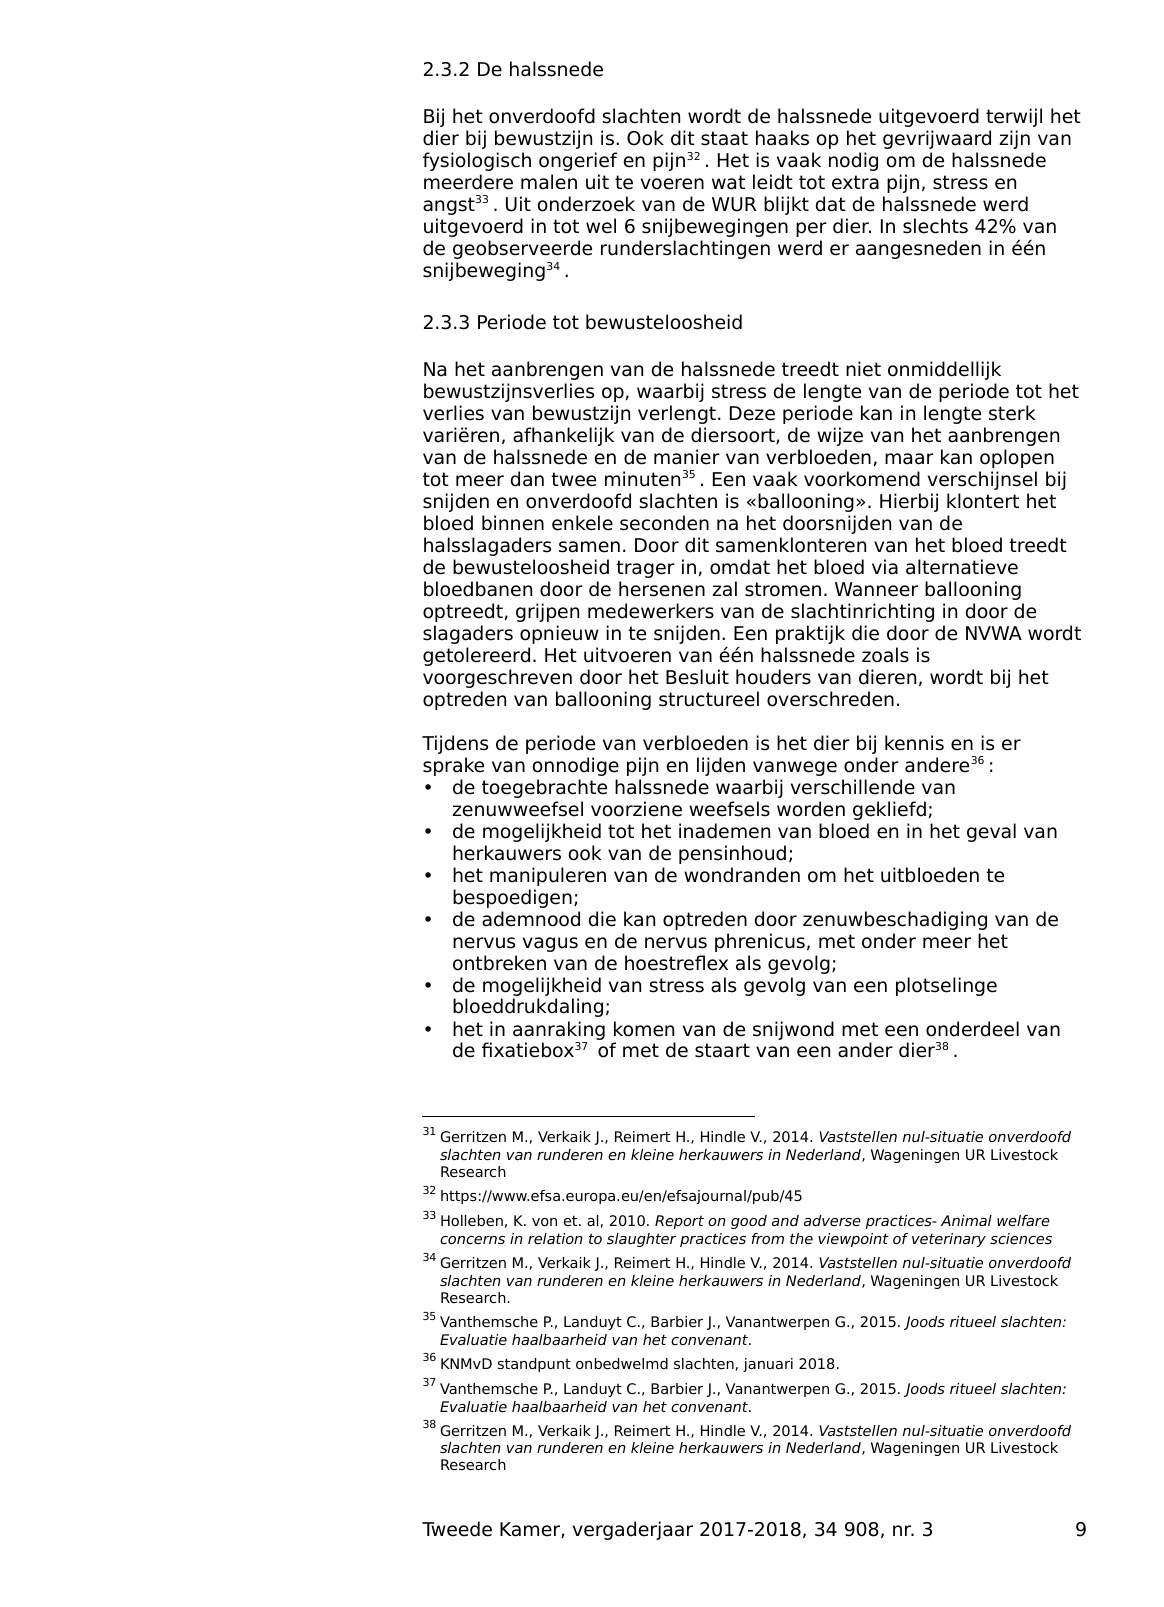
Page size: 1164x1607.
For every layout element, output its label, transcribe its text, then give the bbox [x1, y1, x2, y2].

text Vanthemsche P., Landuyt C., Barbier J., Vanantwerpen G., 2015. Joods ritueel slachten: Evaluatie haalbaarheid van het convenant. [422, 1377, 1087, 1416]
text • het in aanraking komen van de snijwond met een onderdeel van de fixatiebox of met de staart van een ander dier. [422, 1018, 1087, 1062]
text • het manipuleren van de wondranden om het uitbloeden te bespoedigen; [422, 864, 1087, 908]
text Na het aanbrengen van de halssnede treedt niet onmiddellijk bewustzijnsverlies op, waarbij stress de lengte van de periode tot het verlies van bewustzijn verlengt. Deze periode kan in lengte sterk variëren, afhankelijk van de diersoort, de wijze van het aanbrengen van de halssnede en de manier van verbloeden, maar kan oplopen tot meer dan twee minuten. Een vaak voorkomend verschijnsel bij snijden en onverdoofd slachten is «ballooning». Hierbij klontert het bloed binnen enkele seconden na het doorsnijden van de halsslagaders samen. Door dit samenklonteren van het bloed treedt de bewusteloosheid trager in, omdat het bloed via alternatieve bloedbanen door de hersenen zal stromen. Wanneer ballooning optreedt, grijpen medewerkers van de slachtinrichting in door de slagaders opnieuw in te snijden. Een praktijk die door de NVWA wordt getolereerd. Het uitvoeren van één halssnede zoals is voorgeschreven door het Besluit houders van dieren, wordt bij het optreden van ballooning structureel overschreden. [422, 359, 1087, 711]
text Holleben, K. von et. al, 2010. Report on good and adverse practices- Animal welfare concerns in relation to slaughter practices from the viewpoint of veterinary sciences [422, 1209, 1087, 1248]
text https://www.efsa.europa.eu/en/efsajournal/pub/45 [422, 1184, 1087, 1206]
text Gerritzen M., Verkaik J., Reimert H., Hindle V., 2014. Vaststellen nul-situatie onverdoofd slachten van runderen en kleine herkauwers in Nederland, Wageningen UR Livestock Research. [422, 1251, 1087, 1307]
text Bij het onverdoofd slachten wordt de halssnede uitgevoerd terwijl het dier bij bewustzijn is. Ook dit staat haaks op het gevrijwaard zijn van fysiologisch ongerief en pijn. Het is vaak nodig om de halssnede meerdere malen uit te voeren wat leidt tot extra pijn, stress en angst. Uit onderzoek van de WUR blijkt dat de halssnede werd uitgevoerd in tot wel 6 snijbewegingen per dier. In slechts 42% van de geobserveerde runderslachtingen werd er aangesneden in één snijbeweging. [422, 106, 1087, 282]
text • de toegebrachte halssnede waarbij verschillende van zenuwweefsel voorziene weefsels worden gekliefd; [422, 777, 1087, 821]
text • de ademnood die kan optreden door zenuwbeschadiging van de nervus vagus en de nervus phrenicus, met onder meer het ontbreken van de hoestreflex als gevolg; [422, 908, 1087, 974]
text Vanthemsche P., Landuyt C., Barbier J., Vanantwerpen G., 2015. Joods ritueel slachten: Evaluatie haalbaarheid van het convenant. [422, 1310, 1087, 1349]
text KNMvD standpunt onbedwelmd slachten, januari 2018. [422, 1352, 1087, 1374]
text Gerritzen M., Verkaik J., Reimert H., Hindle V., 2014. Vaststellen nul-situatie onverdoofd slachten van runderen en kleine herkauwers in Nederland, Wageningen UR Livestock Research [422, 1125, 1087, 1181]
text Tijdens de periode van verbloeden is het dier bij kennis en is er sprake van onnodige pijn en lijden vanwege onder andere: [422, 733, 1087, 777]
subtitle 2.3.2 De halssnede [422, 59, 1087, 81]
text • de mogelijkheid van stress als gevolg van een plotselinge bloeddrukdaling; [422, 974, 1087, 1018]
text • de mogelijkheid tot het inademen van bloed en in het geval van herkauwers ook van de pensinhoud; [422, 821, 1087, 864]
text Gerritzen M., Verkaik J., Reimert H., Hindle V., 2014. Vaststellen nul-situatie onverdoofd slachten van runderen en kleine herkauwers in Nederland, Wageningen UR Livestock Research [422, 1418, 1087, 1474]
subtitle 2.3.3 Periode tot bewusteloosheid [422, 312, 1087, 334]
